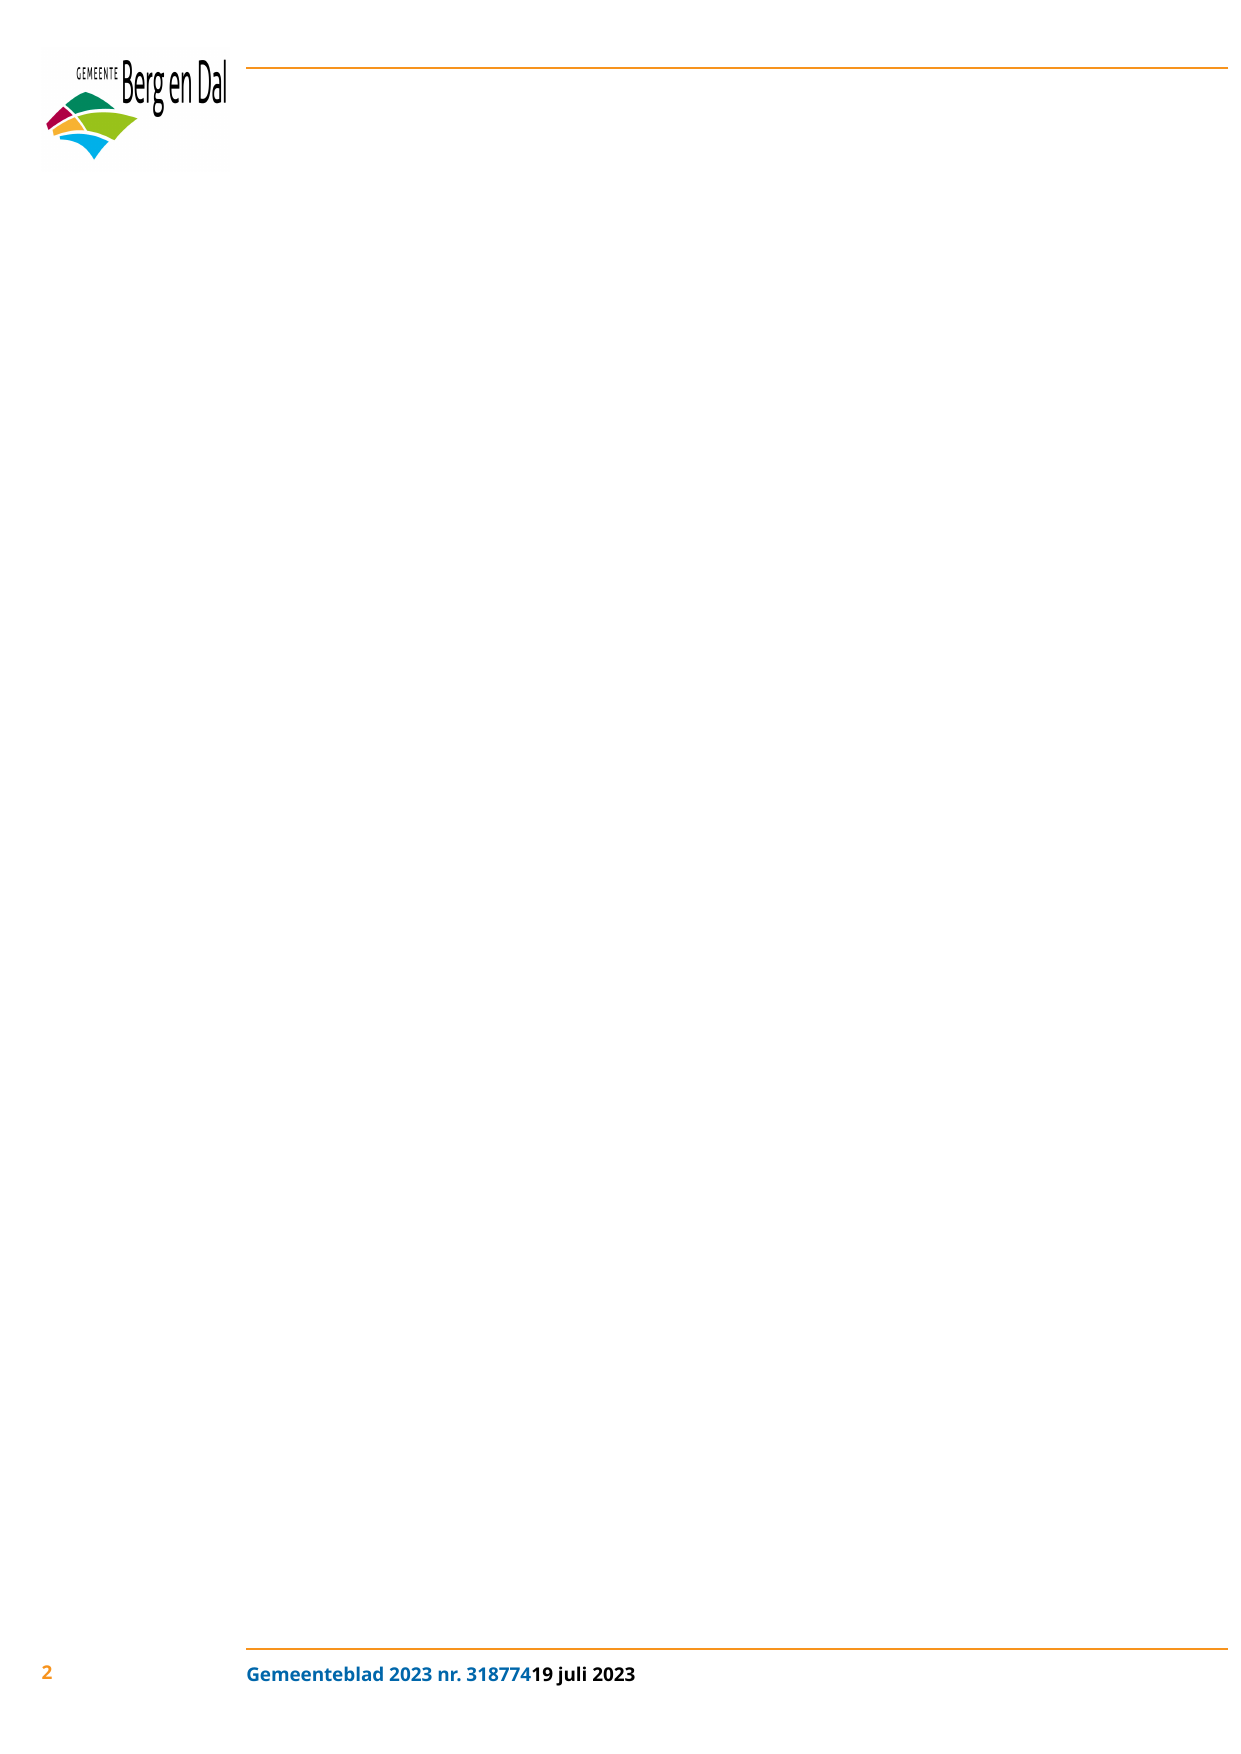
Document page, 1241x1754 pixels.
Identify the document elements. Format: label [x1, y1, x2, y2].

picture [41, 47, 231, 172]
